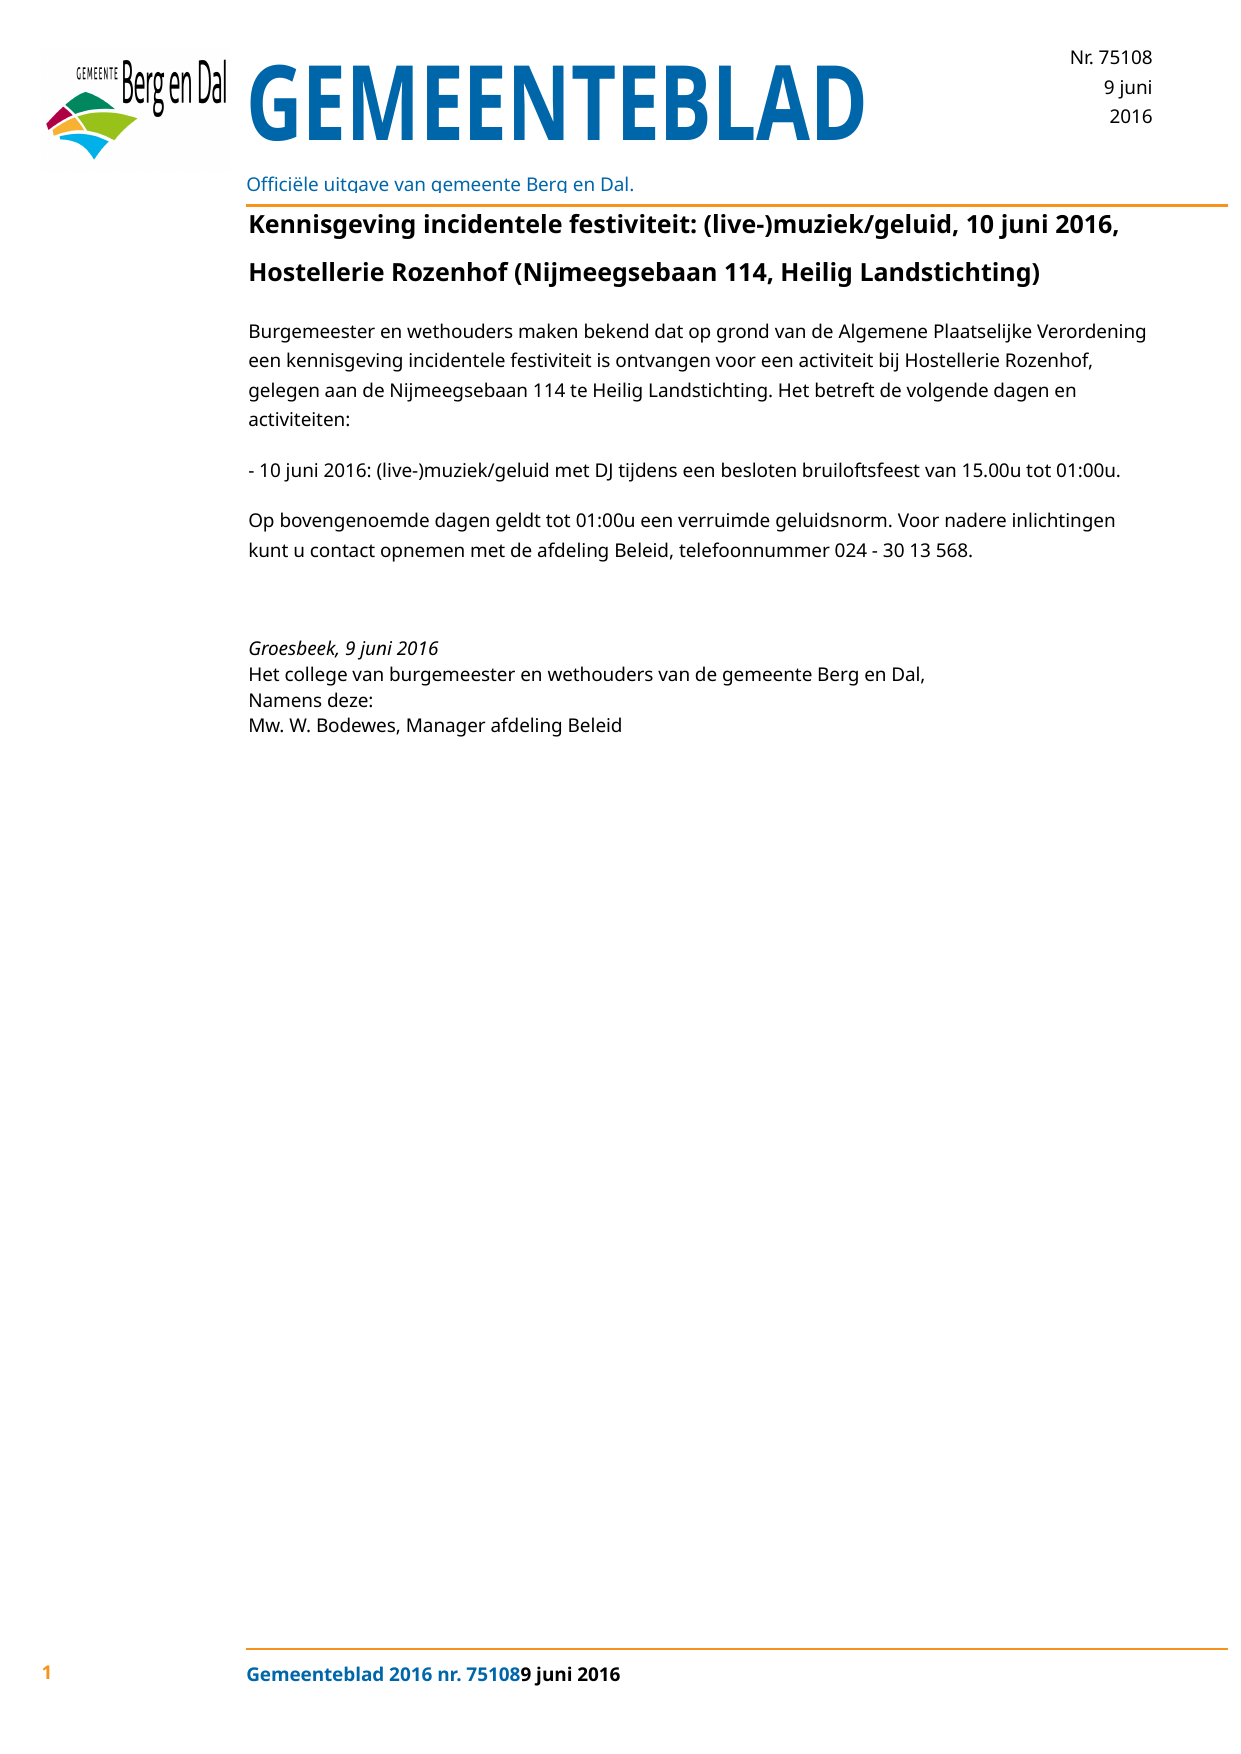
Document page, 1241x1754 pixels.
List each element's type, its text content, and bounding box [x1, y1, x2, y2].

picture [41, 47, 231, 172]
text Op bovengenoemde dagen geldt tot 01:00u een verruimde geluidsnorm. Voor nadere inlichtingen kunt u contact opnemen met de afdeling Beleid, telefoonnummer 024 - 30 13 568. [248, 507, 1152, 563]
text Het college van burgemeester en wethouders van de gemeente Berg en Dal, [248, 661, 1152, 687]
text Burgemeester en wethouders maken bekend dat op grond van de Algemene Plaatselijke Verordening een kennisgeving incidentele festiviteit is ontvangen voor een activiteit bij Hostellerie Rozenhof, gelegen aan de Nijmeegsebaan 114 te Heilig Landstichting. Het betreft de volgende dagen en activiteiten: [248, 318, 1152, 432]
text - 10 juni 2016: (live-)muziek/geluid met DJ tijdens een besloten bruiloftsfeest van 15.00u tot 01:00u. [248, 457, 1152, 483]
text Mw. W. Bodewes, Manager afdeling Beleid [248, 712, 1152, 738]
text Namens deze: [248, 687, 1152, 712]
text Groesbeek, 9 juni 2016 [248, 635, 1152, 661]
text Kennisgeving incidentele festiviteit: (live-)muziek/geluid, 10 juni 2016, Hostellerie Rozenhof (Nijmeegsebaan 114, Heilig Landstichting) [248, 207, 1152, 288]
